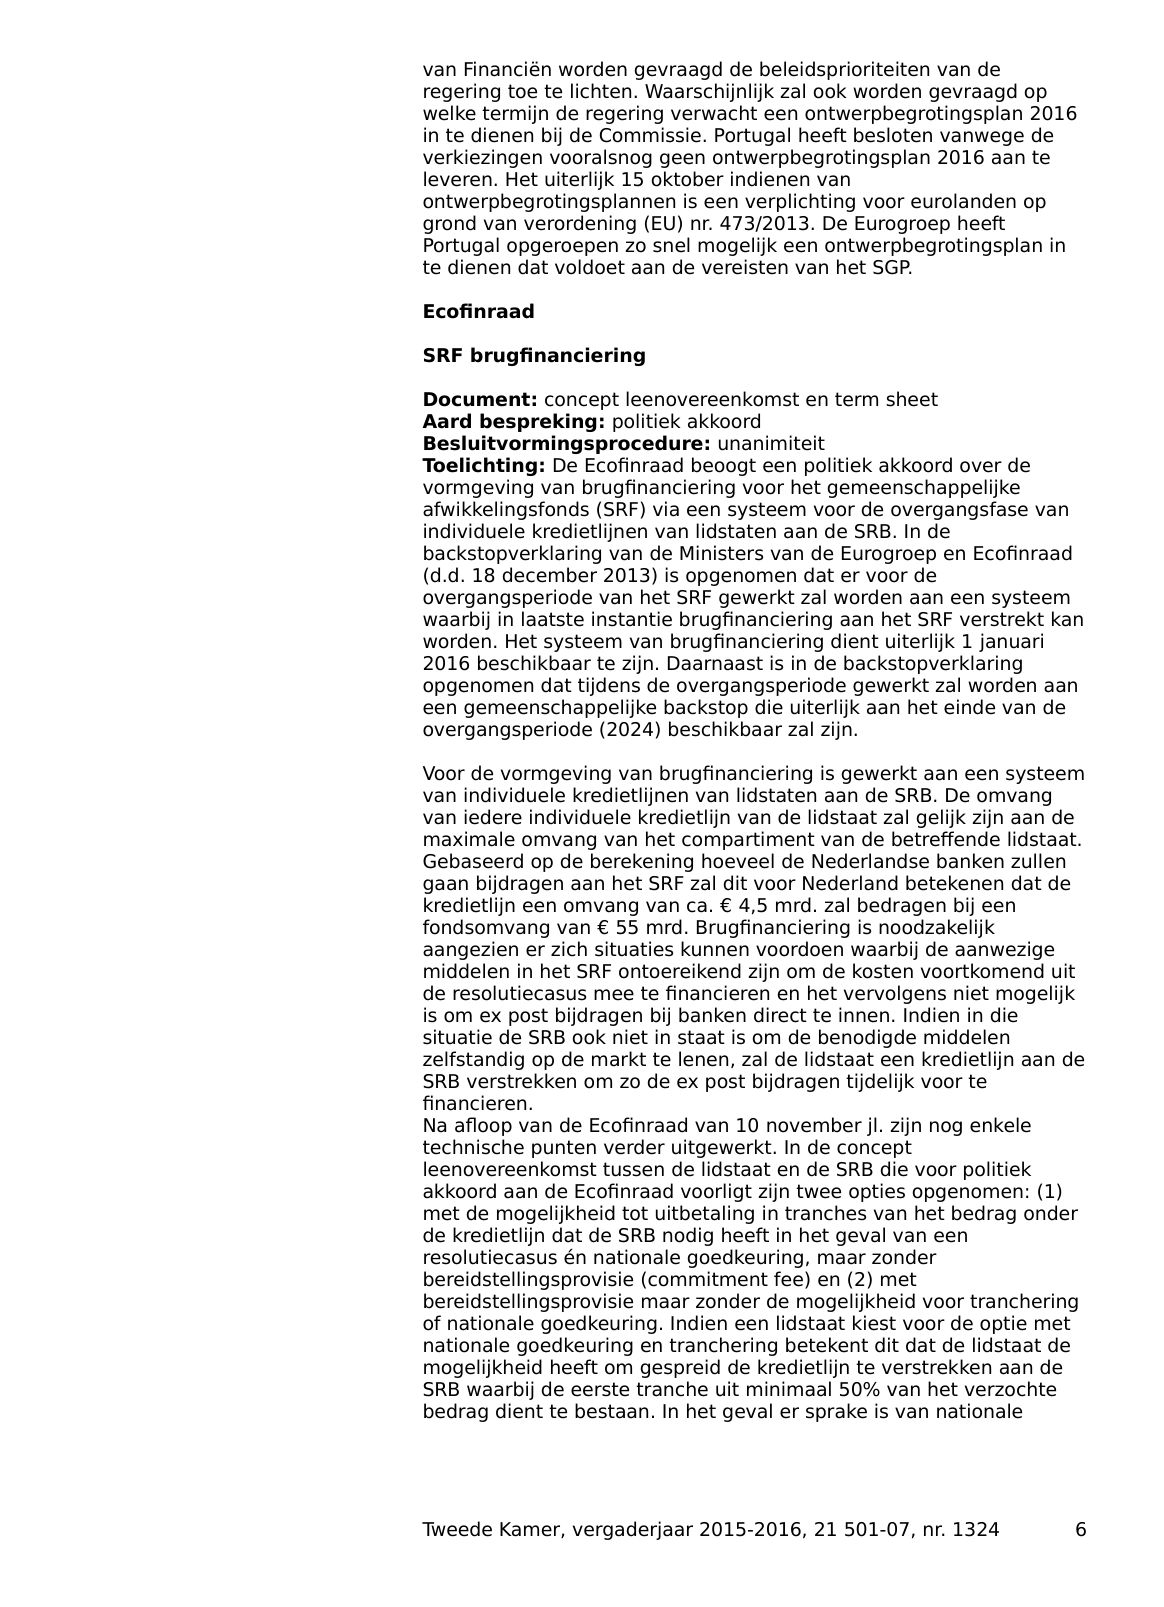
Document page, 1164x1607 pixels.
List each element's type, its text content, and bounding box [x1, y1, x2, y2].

text Besluitvormingsprocedure: unanimiteit [422, 433, 1087, 455]
subtitle Ecofinraad [422, 301, 1087, 323]
text Voor de vormgeving van brugfinanciering is gewerkt aan een systeem van individuele kredietlijnen van lidstaten aan de SRB. De omvang van iedere individuele kredietlijn van de lidstaat zal gelijk zijn aan de maximale omvang van het compartiment van de betreffende lidstaat. Gebaseerd op de berekening hoeveel de Nederlandse banken zullen gaan bijdragen aan het SRF zal dit voor Nederland betekenen dat de kredietlijn een omvang van ca. € 4,5 mrd. zal bedragen bij een fondsomvang van € 55 mrd. Brugfinanciering is noodzakelijk aangezien er zich situaties kunnen voordoen waarbij de aanwezige middelen in het SRF ontoereikend zijn om de kosten voortkomend uit de resolutiecasus mee te financieren en het vervolgens niet mogelijk is om ex post bijdragen bij banken direct te innen. Indien in die situatie de SRB ook niet in staat is om de benodigde middelen zelfstandig op de markt te lenen, zal de lidstaat een kredietlijn aan de SRB verstrekken om zo de ex post bijdragen tijdelijk voor te financieren. [422, 763, 1087, 1115]
text Toelichting: De Ecofinraad beoogt een politiek akkoord over de vormgeving van brugfinanciering voor het gemeenschappelijke afwikkelingsfonds (SRF) via een systeem voor de overgangsfase van individuele kredietlijnen van lidstaten aan de SRB. In de backstopverklaring van de Ministers van de Eurogroep en Ecofinraad (d.d. 18 december 2013) is opgenomen dat er voor de overgangsperiode van het SRF gewerkt zal worden aan een systeem waarbij in laatste instantie brugfinanciering aan het SRF verstrekt kan worden. Het systeem van brugfinanciering dient uiterlijk 1 januari 2016 beschikbaar te zijn. Daarnaast is in de backstopverklaring opgenomen dat tijdens de overgangsperiode gewerkt zal worden aan een gemeenschappelijke backstop die uiterlijk aan het einde van de overgangsperiode (2024) beschikbaar zal zijn. [422, 455, 1087, 741]
text Aard bespreking: politiek akkoord [422, 411, 1087, 433]
text Document: concept leenovereenkomst en term sheet [422, 389, 1087, 411]
text Na afloop van de Ecofinraad van 10 november jl. zijn nog enkele technische punten verder uitgewerkt. In de concept leenovereenkomst tussen de lidstaat en de SRB die voor politiek akkoord aan de Ecofinraad voorligt zijn twee opties opgenomen: (1) met de mogelijkheid tot uitbetaling in tranches van het bedrag onder de kredietlijn dat de SRB nodig heeft in het geval van een resolutiecasus én nationale goedkeuring, maar zonder bereidstellingsprovisie (commitment fee) en (2) met bereidstellingsprovisie maar zonder de mogelijkheid voor tranchering of nationale goedkeuring. Indien een lidstaat kiest voor de optie met nationale goedkeuring en tranchering betekent dit dat de lidstaat de mogelijkheid heeft om gespreid de kredietlijn te verstrekken aan de SRB waarbij de eerste tranche uit minimaal 50% van het verzochte bedrag dient te bestaan. In het geval er sprake is van nationale [422, 1115, 1087, 1423]
subtitle SRF brugfinanciering [422, 345, 1087, 367]
text van Financiën worden gevraagd de beleidsprioriteiten van de regering toe te lichten. Waarschijnlijk zal ook worden gevraagd op welke termijn de regering verwacht een ontwerpbegrotingsplan 2016 in te dienen bij de Commissie. Portugal heeft besloten vanwege de verkiezingen vooralsnog geen ontwerpbegrotingsplan 2016 aan te leveren. Het uiterlijk 15 oktober indienen van ontwerpbegrotingsplannen is een verplichting voor eurolanden op grond van verordening (EU) nr. 473/2013. De Eurogroep heeft Portugal opgeroepen zo snel mogelijk een ontwerpbegrotingsplan in te dienen dat voldoet aan de vereisten van het SGP. [422, 59, 1087, 279]
